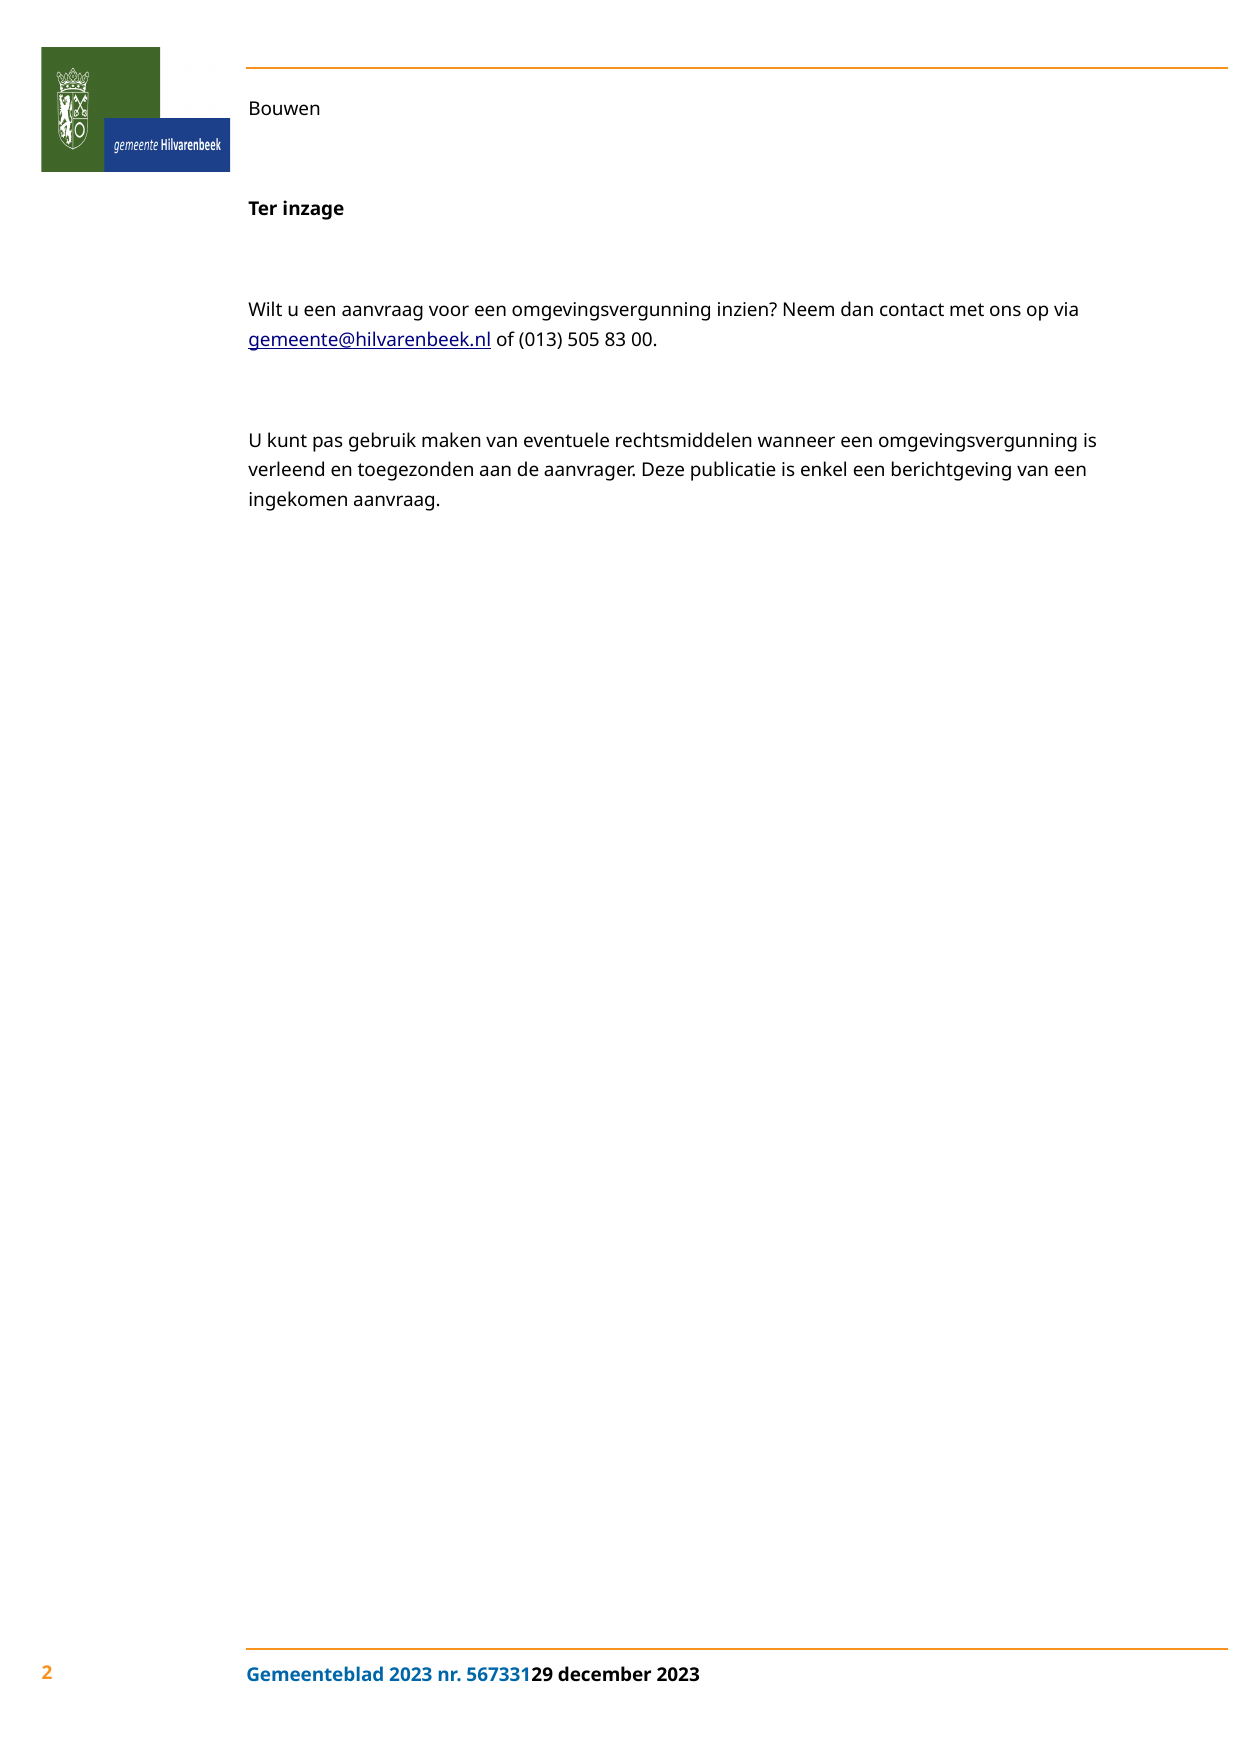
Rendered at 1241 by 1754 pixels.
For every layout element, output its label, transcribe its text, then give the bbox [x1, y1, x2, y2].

text Ter inzage [248, 196, 1152, 221]
text Wilt u een aanvraag voor een omgevingsvergunning inzien? Neem dan contact met ons op via gemeente@hilvarenbeek.nl of (013) 505 83 00. [248, 296, 1152, 352]
text U kunt pas gebruik maken van eventuele rechtsmiddelen wanneer een omgevingsvergunning is verleend en toegezonden aan de aanvrager. Deze publicatie is enkel een berichtgeving van een ingekomen aanvraag. [248, 427, 1152, 512]
text Bouwen [248, 95, 1152, 121]
picture [41, 47, 231, 172]
